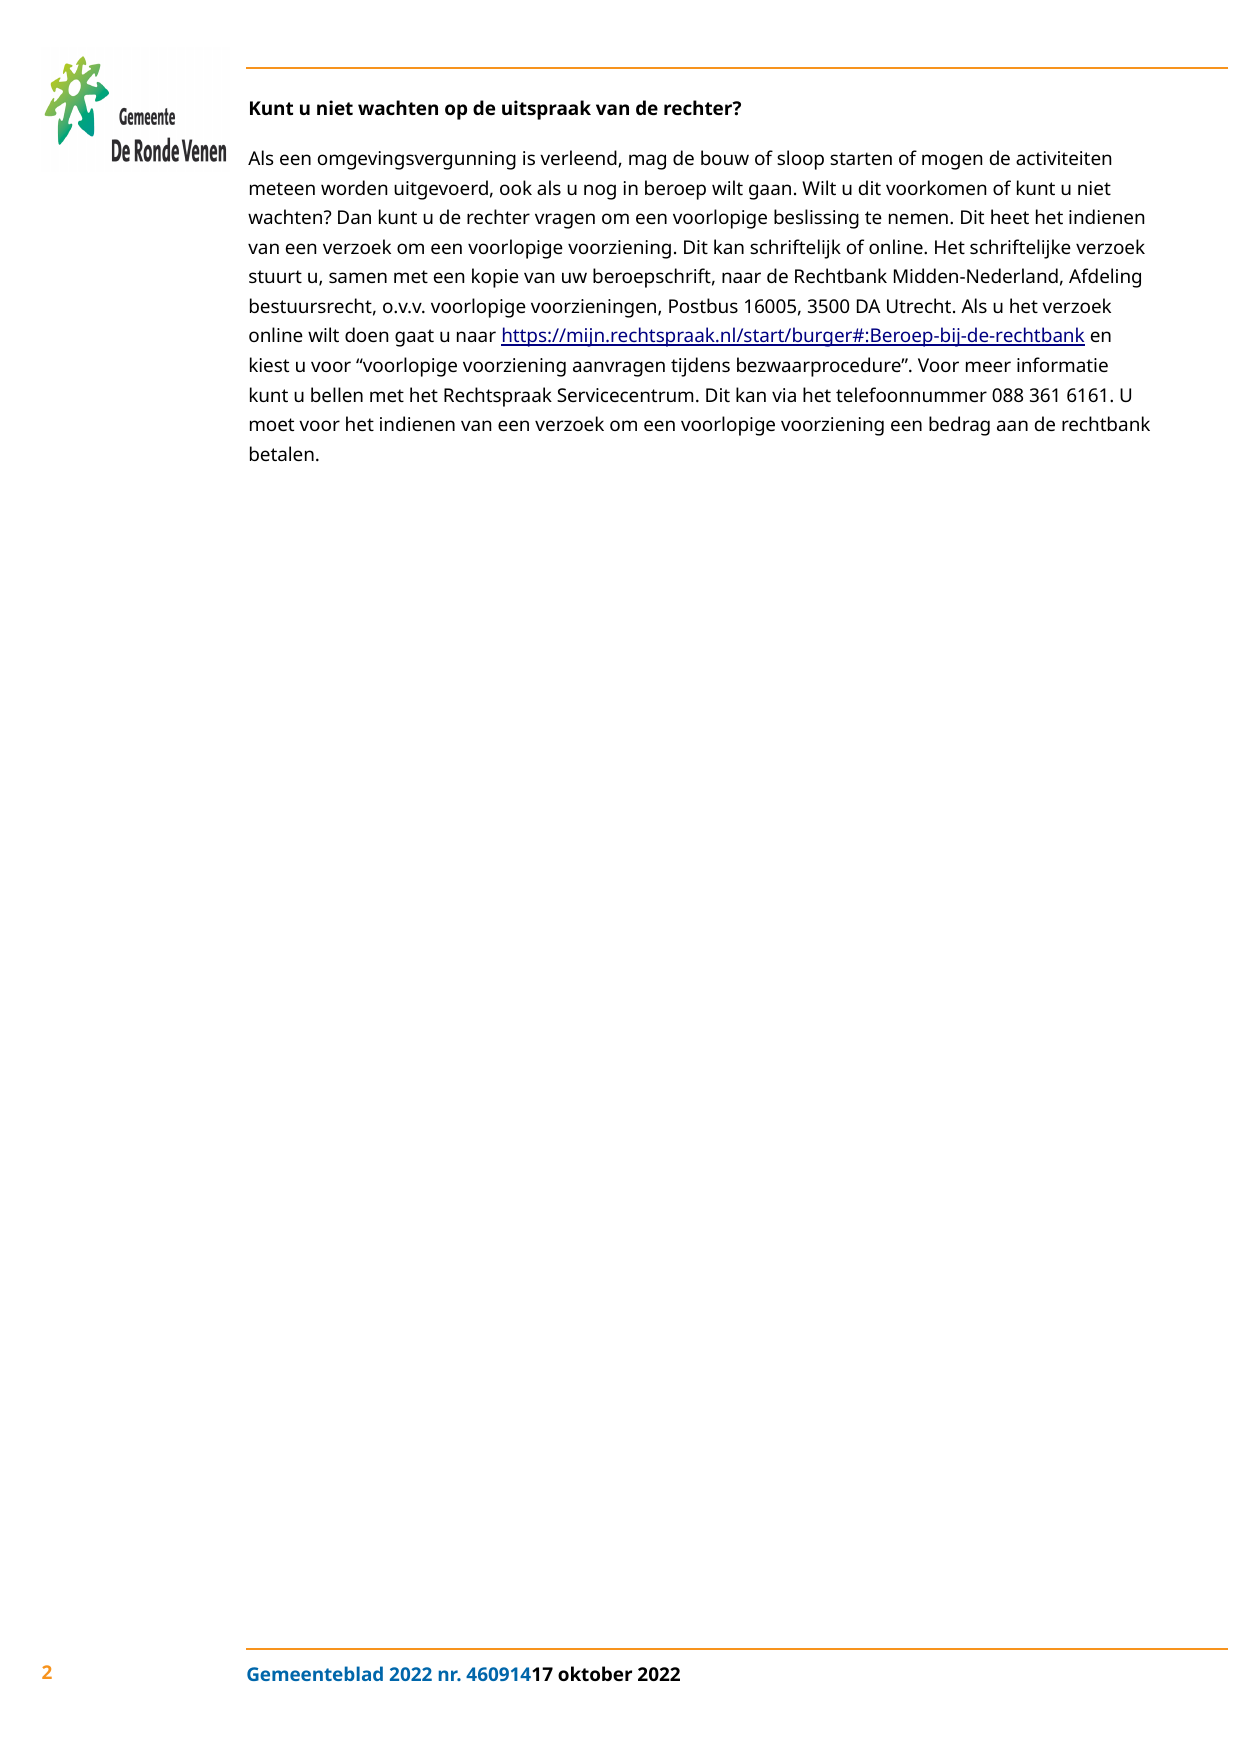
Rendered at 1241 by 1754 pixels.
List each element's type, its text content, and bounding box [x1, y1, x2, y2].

text Als een omgevingsvergunning is verleend, mag de bouw of sloop starten of mogen de activiteiten meteen worden uitgevoerd, ook als u nog in beroep wilt gaan. Wilt u dit voorkomen of kunt u niet wachten? Dan kunt u de rechter vragen om een voorlopige beslissing te nemen. Dit heet het indienen van een verzoek om een voorlopige voorziening. Dit kan schriftelijk of online. Het schriftelijke verzoek stuurt u, samen met een kopie van uw beroepschrift, naar de Rechtbank Midden-Nederland, Afdeling bestuursrecht, o.v.v. voorlopige voorzieningen, Postbus 16005, 3500 DA Utrecht. Als u het verzoek online wilt doen gaat u naar https://mijn.rechtspraak.nl/start/burger#:Beroep-bij-de-rechtbank en kiest u voor “voorlopige voorziening aanvragen tijdens bezwaarprocedure”. Voor meer informatie kunt u bellen met het Rechtspraak Servicecentrum. Dit kan via het telefoonnummer 088 361 6161. U moet voor het indienen van een verzoek om een voorlopige voorziening een bedrag aan de rechtbank betalen. [248, 145, 1152, 467]
text Kunt u niet wachten op de uitspraak van de rechter? [248, 95, 1152, 121]
picture [41, 47, 231, 172]
